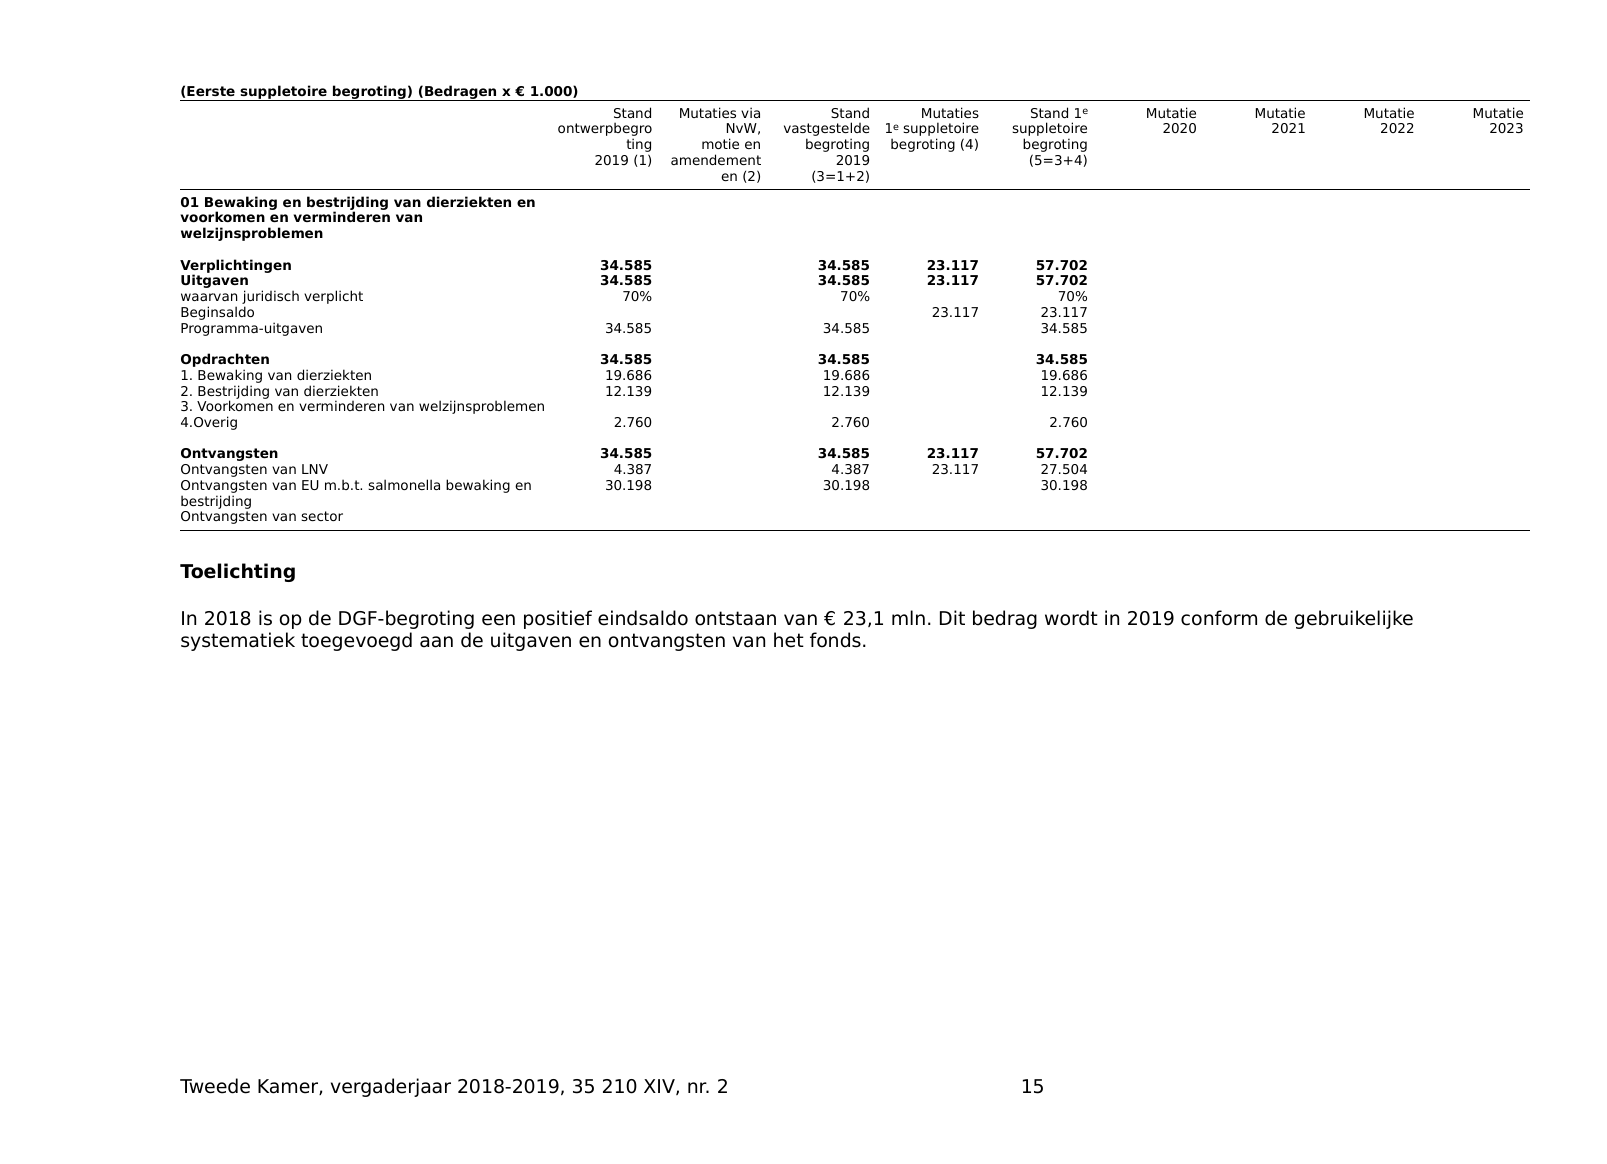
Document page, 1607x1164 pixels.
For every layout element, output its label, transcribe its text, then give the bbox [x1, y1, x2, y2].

table_cell Ontvangsten van LNV [180, 462, 549, 478]
table_cell [1420, 190, 1529, 242]
table_cell [1203, 273, 1311, 289]
table_cell [658, 415, 767, 431]
table_cell [1311, 509, 1420, 529]
table_cell 12.139 [767, 383, 876, 399]
table_cell [1420, 352, 1529, 368]
table_cell [658, 399, 767, 415]
table_cell 4.387 [549, 462, 658, 478]
table_cell [1311, 462, 1420, 478]
table_cell Uitgaven [180, 273, 549, 289]
table_cell [876, 352, 985, 368]
table_cell 4.387 [767, 462, 876, 478]
table_cell [658, 446, 767, 462]
table_cell 30.198 [985, 478, 1094, 509]
table_cell [1311, 446, 1420, 462]
table_cell [985, 509, 1094, 529]
table_cell 3. Voorkomen en verminderen van welzijnsproblemen [180, 399, 549, 415]
table_cell 70% [767, 289, 876, 305]
table_cell [876, 190, 985, 242]
table_cell 19.686 [549, 368, 658, 383]
table_cell Mutaties 1e suppletoire begroting (4) [876, 101, 985, 189]
table_cell 34.585 [549, 446, 658, 462]
table_cell [1094, 368, 1203, 383]
table_cell [876, 431, 985, 446]
table_cell [1203, 352, 1311, 368]
table_cell [1420, 305, 1529, 320]
table_cell [876, 320, 985, 336]
table_cell 23.117 [876, 446, 985, 462]
table_cell [1311, 415, 1420, 431]
table_cell [658, 383, 767, 399]
table_cell [767, 336, 876, 352]
table_cell 34.585 [767, 258, 876, 273]
table_cell 70% [985, 289, 1094, 305]
table_cell Mutatie 2023 [1420, 101, 1529, 189]
table_cell [1203, 242, 1311, 257]
table_cell Ontvangsten van sector [180, 509, 549, 529]
table_cell [985, 431, 1094, 446]
table_cell 23.117 [876, 258, 985, 273]
table_cell [658, 242, 767, 257]
table_cell [1420, 289, 1529, 305]
table_cell [1420, 415, 1529, 431]
table_cell [876, 368, 985, 383]
table_cell 34.585 [767, 320, 876, 336]
table_cell 34.585 [549, 320, 658, 336]
table_cell [1203, 446, 1311, 462]
table_cell [1203, 383, 1311, 399]
table_cell [1203, 399, 1311, 415]
table_cell [1311, 352, 1420, 368]
table_cell [1203, 478, 1311, 509]
table_cell [876, 289, 985, 305]
table_cell [1203, 258, 1311, 273]
table_cell [549, 305, 658, 320]
table_cell Stand 1e suppletoire begroting (5=3+4) [985, 101, 1094, 189]
table_cell 2.760 [549, 415, 658, 431]
table_cell Programma-uitgaven [180, 320, 549, 336]
table_cell [1094, 399, 1203, 415]
table_cell [1094, 352, 1203, 368]
table_cell [549, 336, 658, 352]
table_cell 01 Bewaking en bestrijding van dierziekten en voorkomen en verminderen van welzijnsproblemen [180, 190, 549, 242]
table_cell [985, 336, 1094, 352]
table_cell 70% [549, 289, 658, 305]
table_cell [1311, 289, 1420, 305]
table_cell [1420, 383, 1529, 399]
table_cell [1420, 336, 1529, 352]
table_cell [876, 478, 985, 509]
table_cell 34.585 [767, 273, 876, 289]
table_cell [985, 190, 1094, 242]
table_cell 34.585 [767, 446, 876, 462]
table_cell Mutatie 2020 [1094, 101, 1203, 189]
table_cell [549, 431, 658, 446]
table_cell [658, 289, 767, 305]
table_cell [876, 415, 985, 431]
table_cell [180, 431, 549, 446]
table_cell [767, 509, 876, 529]
table_cell 2. Bestrijding van dierziekten [180, 383, 549, 399]
table_cell [549, 242, 658, 257]
table_cell [876, 383, 985, 399]
table_cell [1311, 242, 1420, 257]
table_cell [985, 242, 1094, 257]
table_cell [1420, 431, 1529, 446]
table_header (Eerste suppletoire begroting) (Bedragen x € 1.000) [180, 84, 1529, 100]
table_cell [180, 101, 549, 189]
table_cell [549, 509, 658, 529]
table_cell [658, 509, 767, 529]
table_cell [180, 242, 549, 257]
table_cell 57.702 [985, 446, 1094, 462]
table_cell [876, 336, 985, 352]
table_cell [1420, 258, 1529, 273]
table_cell [1203, 289, 1311, 305]
table_cell [1420, 446, 1529, 462]
table_cell Mutatie 2022 [1311, 101, 1420, 189]
table_cell [1311, 336, 1420, 352]
table_cell 57.702 [985, 258, 1094, 273]
table_cell [1094, 431, 1203, 446]
table_cell [658, 462, 767, 478]
table_cell [1094, 415, 1203, 431]
table_cell 57.702 [985, 273, 1094, 289]
table_cell [1094, 320, 1203, 336]
table_cell [1203, 462, 1311, 478]
table_cell 34.585 [985, 352, 1094, 368]
table_cell 34.585 [549, 258, 658, 273]
table_cell 23.117 [876, 273, 985, 289]
table_cell 34.585 [549, 352, 658, 368]
table_cell [1311, 368, 1420, 383]
table_cell Stand ontwerpbegroting 2019 (1) [549, 101, 658, 189]
table_cell 19.686 [985, 368, 1094, 383]
table_cell [767, 190, 876, 242]
table_cell [1311, 258, 1420, 273]
table_cell 2.760 [985, 415, 1094, 431]
table_cell Mutaties via NvW, motie en amendementen (2) [658, 101, 767, 189]
table_cell [1203, 431, 1311, 446]
table_cell [658, 190, 767, 242]
table_cell [1311, 273, 1420, 289]
table_cell [1311, 190, 1420, 242]
table_cell Mutatie 2021 [1203, 101, 1311, 189]
table_cell [1311, 399, 1420, 415]
table_cell [658, 273, 767, 289]
table_cell [985, 399, 1094, 415]
table_cell [1420, 399, 1529, 415]
table_cell 30.198 [549, 478, 658, 509]
table_cell [1094, 190, 1203, 242]
table_cell [658, 368, 767, 383]
table_cell [658, 305, 767, 320]
table_cell Beginsaldo [180, 305, 549, 320]
table_cell [1420, 320, 1529, 336]
table_cell [876, 509, 985, 529]
table_cell Verplichtingen [180, 258, 549, 273]
table_cell [1311, 383, 1420, 399]
table_cell [658, 478, 767, 509]
table_cell [767, 399, 876, 415]
table_cell [1094, 462, 1203, 478]
table_cell [876, 242, 985, 257]
subtitle Toelichting [180, 561, 1529, 583]
table_cell 23.117 [876, 305, 985, 320]
table_cell [1203, 305, 1311, 320]
table_cell [658, 336, 767, 352]
table_cell [1311, 320, 1420, 336]
table_cell [1094, 478, 1203, 509]
table_cell [1420, 462, 1529, 478]
table_cell 23.117 [876, 462, 985, 478]
table_cell [1094, 273, 1203, 289]
table_cell [767, 305, 876, 320]
table_cell 27.504 [985, 462, 1094, 478]
table_cell 4.Overig [180, 415, 549, 431]
table_cell [1203, 320, 1311, 336]
table_cell 1. Bewaking van dierziekten [180, 368, 549, 383]
table_cell [1094, 242, 1203, 257]
table_cell [1420, 478, 1529, 509]
table_cell [658, 320, 767, 336]
table_cell 19.686 [767, 368, 876, 383]
table_cell [1203, 509, 1311, 529]
table_cell [1094, 336, 1203, 352]
table_cell [1094, 446, 1203, 462]
table_cell [549, 399, 658, 415]
table_cell [1420, 509, 1529, 529]
table_cell 34.585 [767, 352, 876, 368]
table_cell [1094, 305, 1203, 320]
table_cell [1094, 258, 1203, 273]
table_cell 12.139 [985, 383, 1094, 399]
table_cell [1311, 305, 1420, 320]
table_cell [658, 431, 767, 446]
table_cell [1420, 273, 1529, 289]
table_cell [1094, 289, 1203, 305]
table_cell [1094, 383, 1203, 399]
text In 2018 is op de DGF-begroting een positief eindsaldo ontstaan van € 23,1 mln. Dit bedrag wordt in 2019 conform de gebruikelijke systematiek toegevoegd aan de uitgaven en ontvangsten van het fonds. [180, 608, 1529, 652]
table_cell [1203, 415, 1311, 431]
table_cell [767, 431, 876, 446]
table_cell [1420, 368, 1529, 383]
table_cell Stand vastgestelde begroting 2019 (3=1+2) [767, 101, 876, 189]
table_cell [1203, 368, 1311, 383]
table_cell [767, 242, 876, 257]
table_cell 34.585 [985, 320, 1094, 336]
table_cell 34.585 [549, 273, 658, 289]
table_cell 23.117 [985, 305, 1094, 320]
table_cell [876, 399, 985, 415]
table_cell [1203, 190, 1311, 242]
table_cell Opdrachten [180, 352, 549, 368]
table_cell [658, 258, 767, 273]
table_cell waarvan juridisch verplicht [180, 289, 549, 305]
table_cell Ontvangsten [180, 446, 549, 462]
table_cell 12.139 [549, 383, 658, 399]
table_cell [1094, 509, 1203, 529]
table_cell [658, 352, 767, 368]
table_cell [1420, 242, 1529, 257]
table_cell 30.198 [767, 478, 876, 509]
table_cell 2.760 [767, 415, 876, 431]
table_cell [1311, 431, 1420, 446]
table_cell [549, 190, 658, 242]
table_cell [180, 336, 549, 352]
table_cell [1203, 336, 1311, 352]
table_cell Ontvangsten van EU m.b.t. salmonella bewaking en bestrijding [180, 478, 549, 509]
table_cell [1311, 478, 1420, 509]
